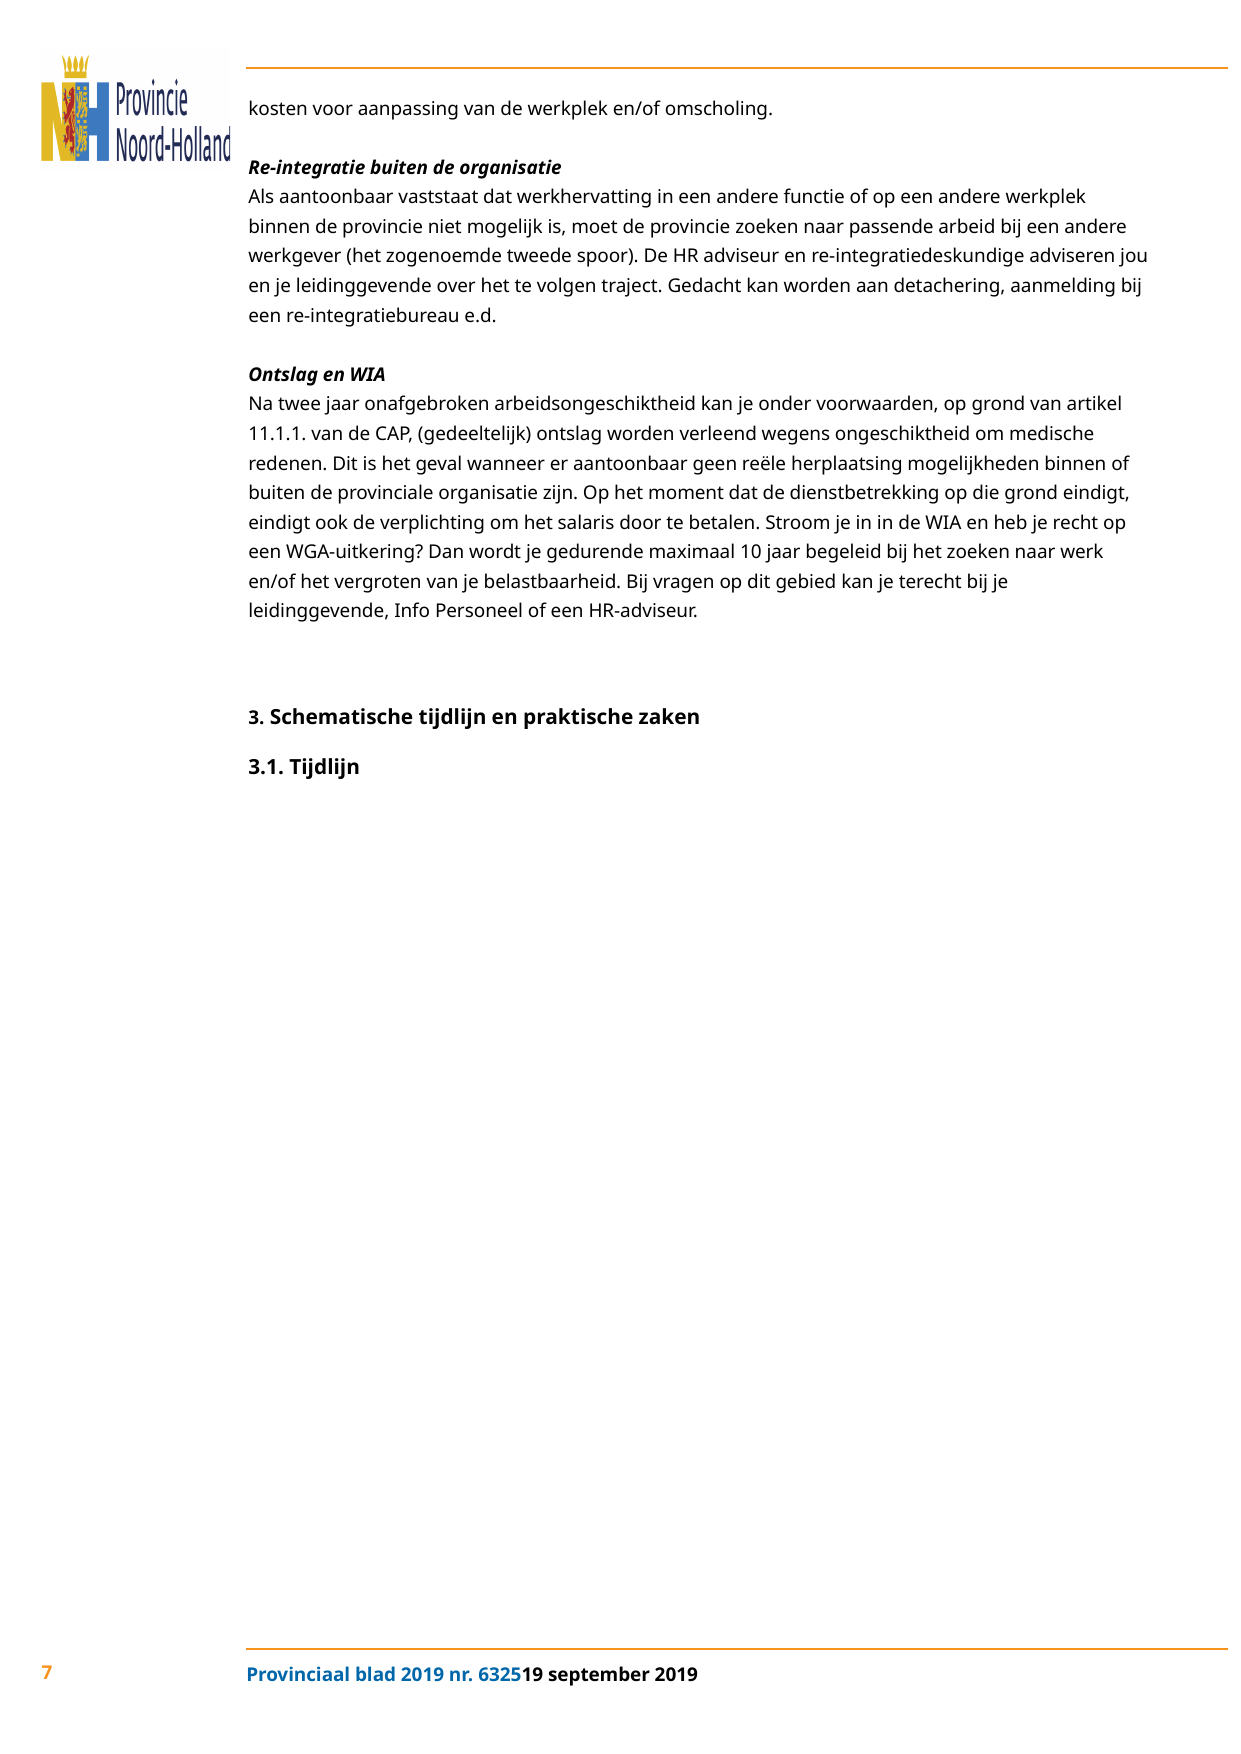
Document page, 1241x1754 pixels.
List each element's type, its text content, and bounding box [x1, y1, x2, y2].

text 3.1. Tijdlijn [248, 752, 1152, 780]
text 3. Schematische tijdlijn en praktische zaken [248, 702, 1152, 731]
text Als aantoonbaar vaststaat dat werkhervatting in een andere functie of op een andere werkplek binnen de provincie niet mogelijk is, moet de provincie zoeken naar passende arbeid bij een andere werkgever (het zogenoemde tweede spoor). De HR adviseur en re-integratiedeskundige adviseren jou en je leidinggevende over het te volgen traject. Gedacht kan worden aan detachering, aanmelding bij een re-integratiebureau e.d. [248, 183, 1152, 328]
text Na twee jaar onafgebroken arbeidsongeschiktheid kan je onder voorwaarden, op grond van artikel 11.1.1. van de CAP, (gedeeltelijk) ontslag worden verleend wegens ongeschiktheid om medische redenen. Dit is het geval wanneer er aantoonbaar geen reële herplaatsing mogelijkheden binnen of buiten de provinciale organisatie zijn. Op het moment dat de dienstbetrekking op die grond eindigt, eindigt ook de verplichting om het salaris door te betalen. Stroom je in in de WIA en heb je recht op een WGA-uitkering? Dan wordt je gedurende maximaal 10 jaar begeleid bij het zoeken naar werk en/of het vergroten van je belastbaarheid. Bij vragen op dit gebied kan je terecht bij je leidinggevende, Info Personeel of een HR-adviseur. [248, 391, 1152, 623]
text kosten voor aanpassing van de werkplek en/of omscholing. [248, 95, 1152, 121]
text Re-integratie buiten de organisatie [248, 154, 1152, 180]
picture [41, 47, 231, 172]
text Ontslag en WIA [248, 361, 1152, 387]
